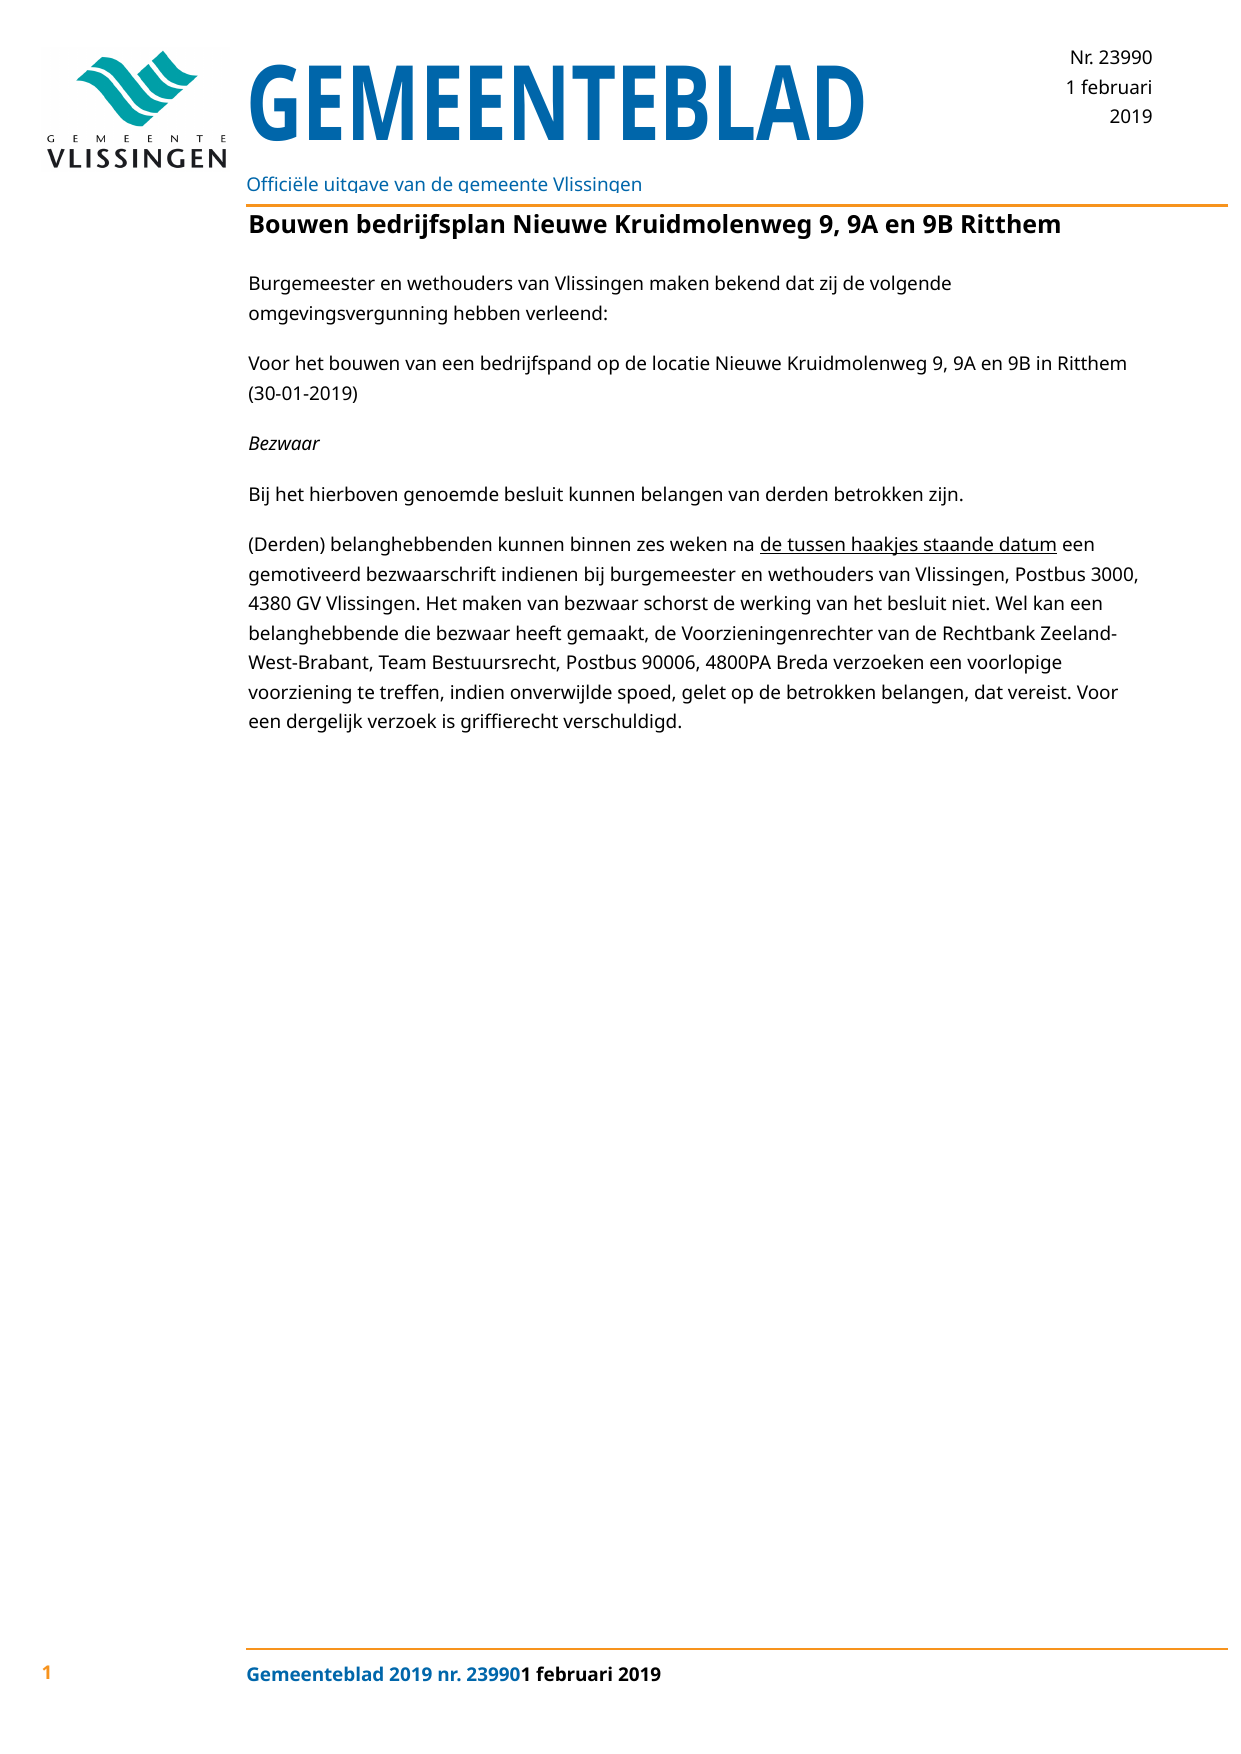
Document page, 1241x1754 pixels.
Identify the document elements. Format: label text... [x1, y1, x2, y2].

text Bouwen bedrijfsplan Nieuwe Kruidmolenweg 9, 9A en 9B Ritthem [248, 207, 1152, 241]
text Bezwaar [248, 430, 1152, 456]
text (Derden) belanghebbenden kunnen binnen zes weken na de tussen haakjes staande datum een gemotiveerd bezwaarschrift indienen bij burgemeester en wethouders van Vlissingen, Postbus 3000, 4380 GV Vlissingen. Het maken van bezwaar schorst de werking van het besluit niet. Wel kan een belanghebbende die bezwaar heeft gemaakt, de Voorzieningenrechter van de Rechtbank Zeeland-West-Brabant, Team Bestuursrecht, Postbus 90006, 4800PA Breda verzoeken een voorlopige voorziening te treffen, indien onverwijlde spoed, gelet op de betrokken belangen, dat vereist. Voor een dergelijk verzoek is griffierecht verschuldigd. [248, 531, 1152, 734]
text Voor het bouwen van een bedrijfspand op de locatie Nieuwe Kruidmolenweg 9, 9A en 9B in Ritthem (30-01-2019) [248, 350, 1152, 406]
text Bij het hierboven genoemde besluit kunnen belangen van derden betrokken zijn. [248, 481, 1152, 506]
text Burgemeester en wethouders van Vlissingen maken bekend dat zij de volgende omgevingsvergunning hebben verleend: [248, 270, 1152, 326]
picture [41, 47, 231, 172]
